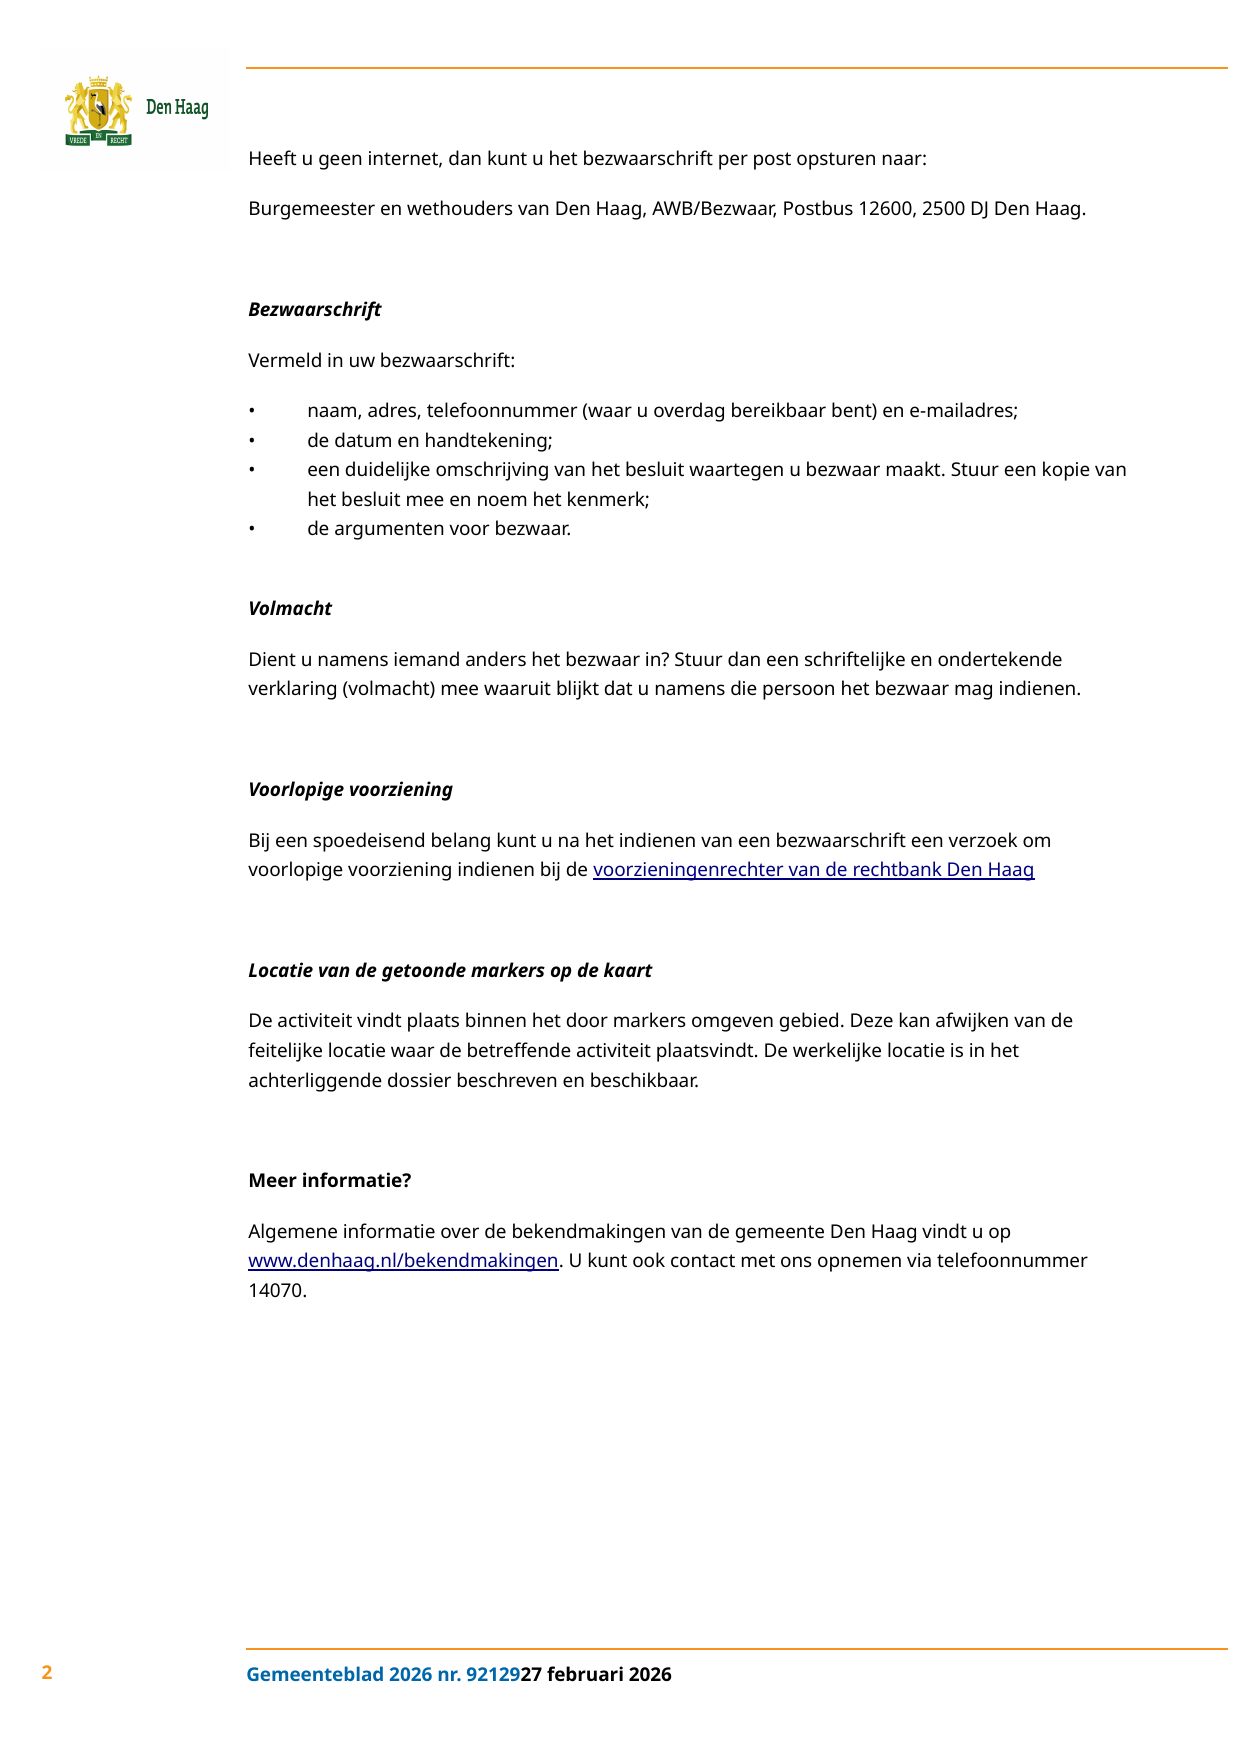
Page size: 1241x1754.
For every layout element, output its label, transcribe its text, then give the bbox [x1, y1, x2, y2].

text Bezwaarschrift [248, 296, 1152, 322]
list naam, adres, telefoonnummer (waar u overdag bereikbaar bent) en e-mailadres; [248, 397, 1152, 423]
text De activiteit vindt plaats binnen het door markers omgeven gebied. Deze kan afwijken van de feitelijke locatie waar de betreffende activiteit plaatsvindt. De werkelijke locatie is in het achterliggende dossier beschreven en beschikbaar. [248, 1008, 1152, 1093]
text Vermeld in uw bezwaarschrift: [248, 347, 1152, 373]
list de argumenten voor bezwaar. [248, 516, 1152, 541]
text Burgemeester en wethouders van Den Haag, AWB/Bezwaar, Postbus 12600, 2500 DJ Den Haag. [248, 196, 1152, 221]
text Voorlopige voorziening [248, 776, 1152, 802]
text Dient u namens iemand anders het bezwaar in? Stuur dan een schriftelijke en ondertekende verklaring (volmacht) mee waaruit blijkt dat u namens die persoon het bezwaar mag indienen. [248, 646, 1152, 701]
text Meer informatie? [248, 1168, 1152, 1193]
picture [41, 47, 231, 172]
text Algemene informatie over de bekendmakingen van de gemeente Den Haag vindt u op www.denhaag.nl/bekendmakingen. U kunt ook contact met ons opnemen via telefoonnummer 14070. [248, 1218, 1152, 1303]
text Locatie van de getoonde markers op de kaart [248, 957, 1152, 983]
text Heeft u geen internet, dan kunt u het bezwaarschrift per post opsturen naar: [248, 145, 1152, 171]
list de datum en handtekening; [248, 427, 1152, 453]
text Volmacht [248, 596, 1152, 621]
text Bij een spoedeisend belang kunt u na het indienen van een bezwaarschrift een verzoek om voorlopige voorziening indienen bij de voorzieningenrechter van de rechtbank Den Haag [248, 827, 1152, 882]
list een duidelijke omschrijving van het besluit waartegen u bezwaar maakt. Stuur een kopie van het besluit mee en noem het kenmerk; [248, 456, 1152, 512]
